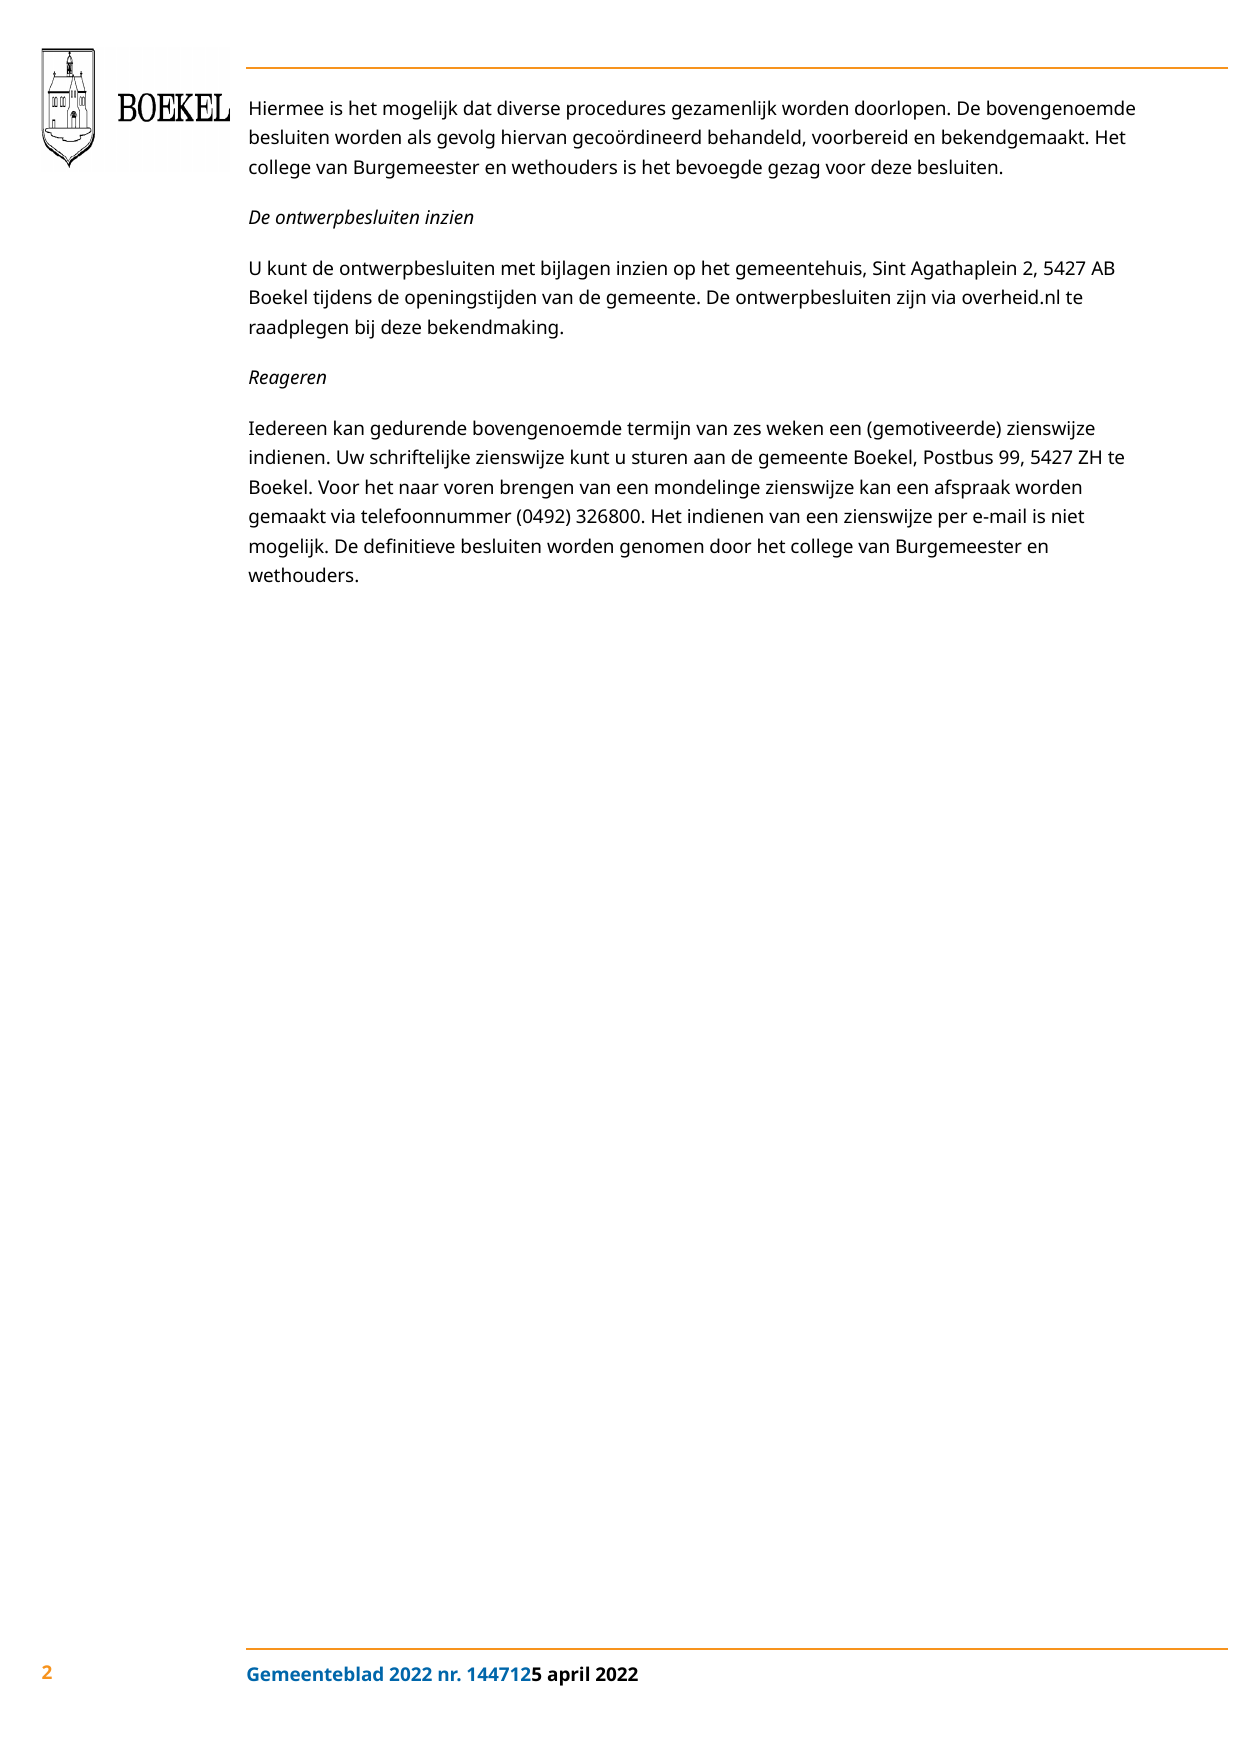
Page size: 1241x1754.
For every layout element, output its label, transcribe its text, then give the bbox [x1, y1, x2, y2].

text Reageren [248, 364, 1152, 390]
text De ontwerpbesluiten inzien [248, 204, 1152, 230]
text U kunt de ontwerpbesluiten met bijlagen inzien op het gemeentehuis, Sint Agathaplein 2, 5427 AB Boekel tijdens de openingstijden van de gemeente. De ontwerpbesluiten zijn via overheid.nl te raadplegen bij deze bekendmaking. [248, 255, 1152, 340]
text Hiermee is het mogelijk dat diverse procedures gezamenlijk worden doorlopen. De bovengenoemde besluiten worden als gevolg hiervan gecoördineerd behandeld, voorbereid en bekendgemaakt. Het college van Burgemeester en wethouders is het bevoegde gezag voor deze besluiten. [248, 95, 1152, 180]
text Iedereen kan gedurende bovengenoemde termijn van zes weken een (gemotiveerde) zienswijze indienen. Uw schriftelijke zienswijze kunt u sturen aan de gemeente Boekel, Postbus 99, 5427 ZH te Boekel. Voor het naar voren brengen van een mondelinge zienswijze kan een afspraak worden gemaakt via telefoonnummer (0492) 326800. Het indienen van een zienswijze per e-mail is niet mogelijk. De definitieve besluiten worden genomen door het college van Burgemeester en wethouders. [248, 415, 1152, 588]
picture [41, 47, 231, 172]
